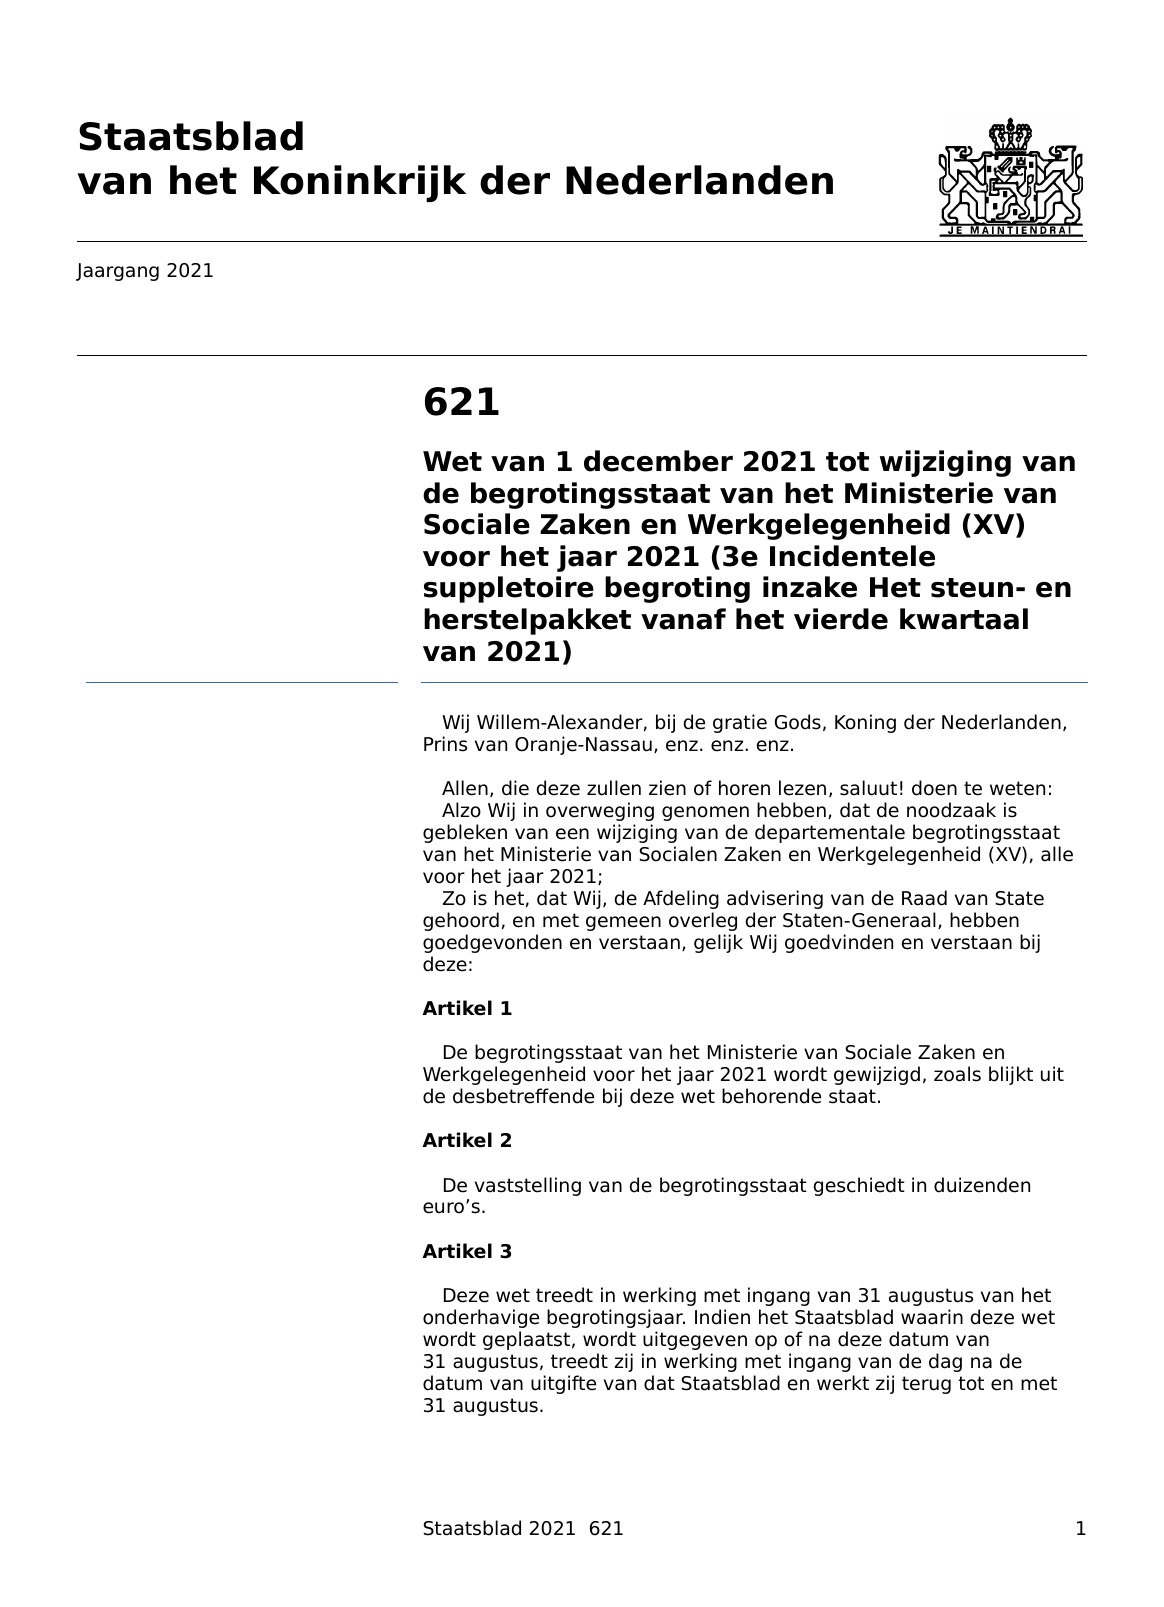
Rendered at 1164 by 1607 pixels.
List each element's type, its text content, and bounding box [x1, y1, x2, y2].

text Zo is het, dat Wij, de Afdeling advisering van de Raad van State gehoord, en met gemeen overleg der Staten-Generaal, hebben goedgevonden en verstaan, gelijk Wij goedvinden en verstaan bij deze: [422, 888, 1087, 976]
text Deze wet treedt in werking met ingang van 31 augustus van het onderhavige begrotingsjaar. Indien het Staatsblad waarin deze wet wordt geplaatst, wordt uitgegeven op of na deze datum van 31 augustus, treedt zij in werking met ingang van de dag na de datum van uitgifte van dat Staatsblad en werkt zij terug tot en met 31 augustus. [422, 1285, 1087, 1417]
text Allen, die deze zullen zien of horen lezen, saluut! doen te weten: [422, 778, 1087, 800]
text De vaststelling van de begrotingsstaat geschiedt in duizenden euro’s. [422, 1174, 1087, 1218]
subtitle Artikel 2 [422, 1130, 1087, 1152]
table_cell Jaargang 2021 [77, 242, 1087, 355]
subtitle 621 [422, 381, 1087, 424]
text Wij Willem-Alexander, bij de gratie Gods, Koning der Nederlanden, Prins van Oranje-Nassau, enz. enz. enz. [422, 712, 1087, 756]
subtitle Artikel 1 [422, 998, 1087, 1020]
text Wet van 1 december 2021 tot wijziging van de begrotingsstaat van het Ministerie van Sociale Zaken en Werkgelegenheid (XV) voor het jaar 2021 (3e Incidentele suppletoire begroting inzake Het steun- en herstelpakket vanaf het vierde kwartaal van 2021) [422, 447, 1087, 667]
table_header [886, 100, 1087, 241]
text De begrotingsstaat van het Ministerie van Sociale Zaken en Werkgelegenheid voor het jaar 2021 wordt gewijzigd, zoals blijkt uit de desbetreffende bij deze wet behorende staat. [422, 1042, 1087, 1108]
text Alzo Wij in overweging genomen hebben, dat de noodzaak is gebleken van een wijziging van de departementale begrotingsstaat van het Ministerie van Socialen Zaken en Werkgelegenheid (XV), alle voor het jaar 2021; [422, 800, 1087, 888]
subtitle Artikel 3 [422, 1241, 1087, 1263]
picture [936, 115, 1087, 240]
table_header Staatsblad van het Koninkrijk der Nederlanden [77, 100, 886, 241]
